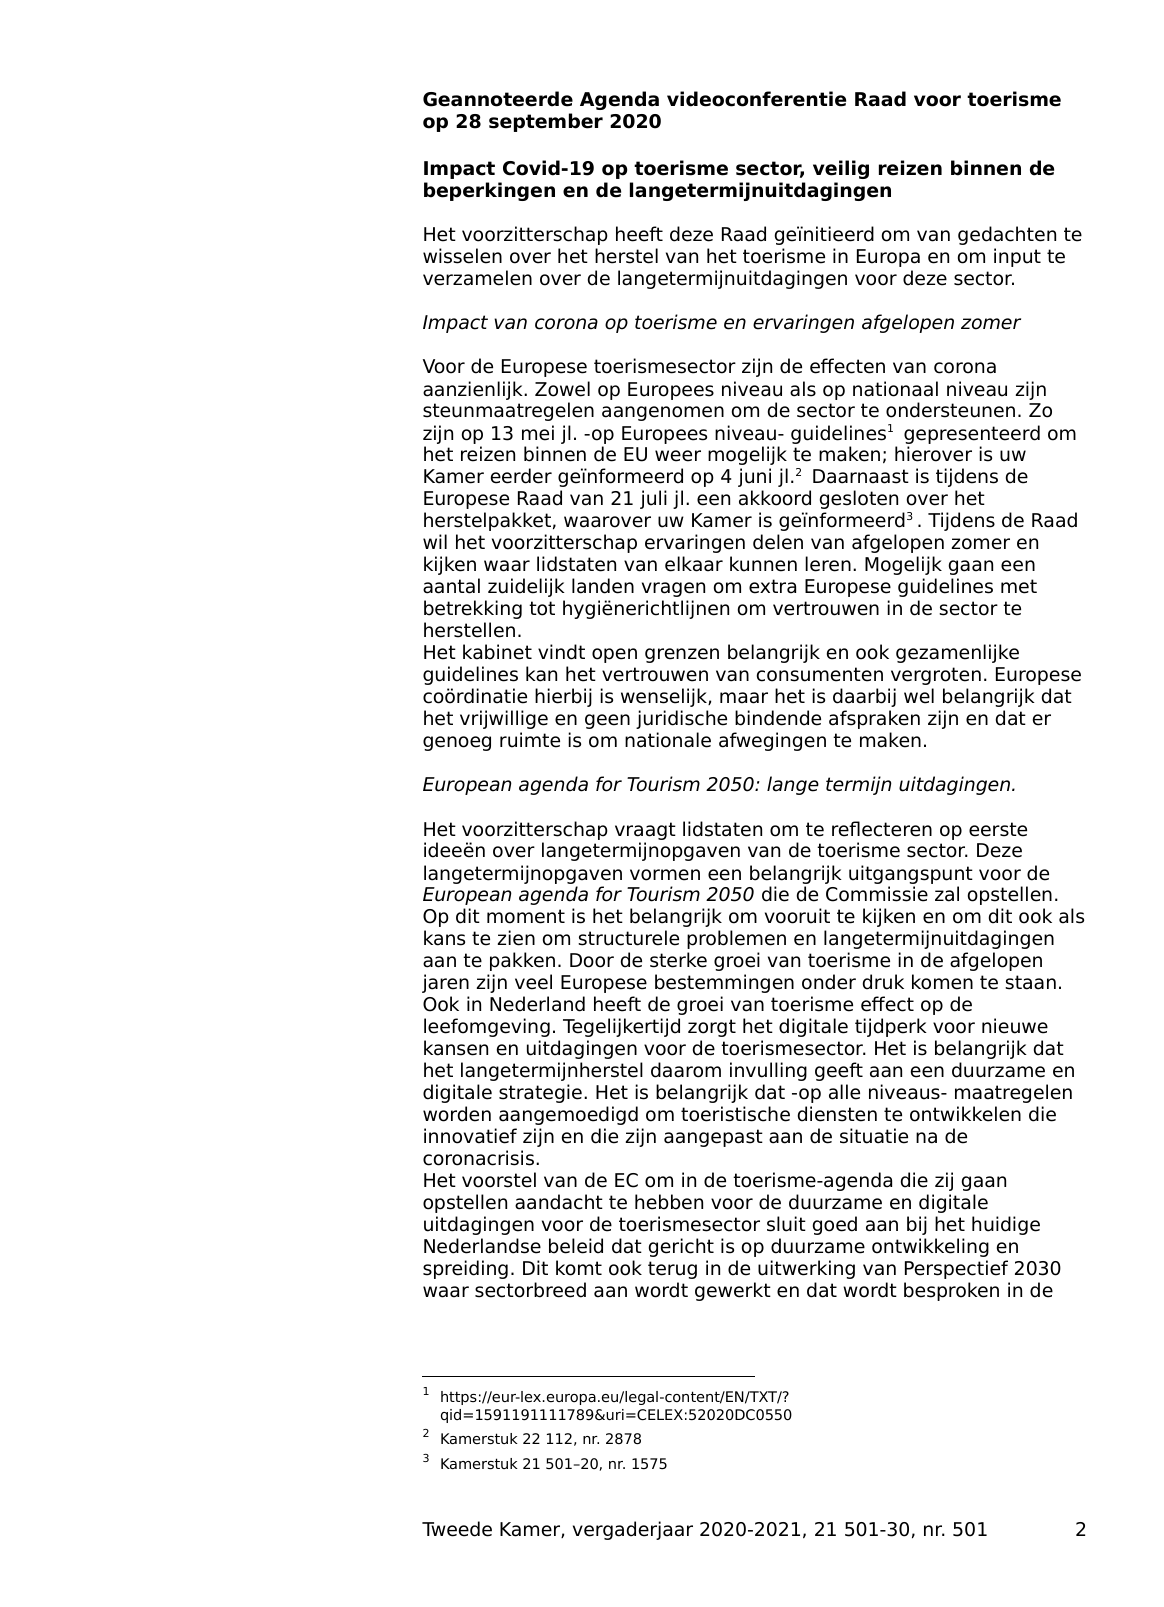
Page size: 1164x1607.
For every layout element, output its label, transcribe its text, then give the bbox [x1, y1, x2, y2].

text Het voorzitterschap heeft deze Raad geïnitieerd om van gedachten te wisselen over het herstel van het toerisme in Europa en om input te verzamelen over de langetermijnuitdagingen voor deze sector. [422, 224, 1087, 290]
subtitle European agenda for Tourism 2050: lange termijn uitdagingen. [422, 774, 1087, 796]
text Het voorzitterschap vraagt lidstaten om te reflecteren op eerste ideeën over langetermijnopgaven van de toerisme sector. Deze langetermijnopgaven vormen een belangrijk uitgangspunt voor de European agenda for Tourism 2050 die de Commissie zal opstellen. [422, 818, 1087, 906]
subtitle Geannoteerde Agenda videoconferentie Raad voor toerisme op 28 september 2020 [422, 89, 1087, 133]
text Kamerstuk 21 501–20, nr. 1575 [422, 1452, 1087, 1474]
text Op dit moment is het belangrijk om vooruit te kijken en om dit ook als kans te zien om structurele problemen en langetermijnuitdagingen aan te pakken. Door de sterke groei van toerisme in de afgelopen jaren zijn veel Europese bestemmingen onder druk komen te staan. Ook in Nederland heeft de groei van toerisme effect op de leefomgeving. Tegelijkertijd zorgt het digitale tijdperk voor nieuwe kansen en uitdagingen voor de toerismesector. Het is belangrijk dat het langetermijnherstel daarom invulling geeft aan een duurzame en digitale strategie. Het is belangrijk dat -op alle niveaus- maatregelen worden aangemoedigd om toeristische diensten te ontwikkelen die innovatief zijn en die zijn aangepast aan de situatie na de coronacrisis. [422, 906, 1087, 1170]
text https://eur-lex.europa.eu/legal-content/EN/TXT/?qid=1591191111789&uri=CELEX:52020DC0550 [422, 1385, 1087, 1424]
subtitle Impact Covid-19 op toerisme sector, veilig reizen binnen de beperkingen en de langetermijnuitdagingen [422, 158, 1087, 202]
text Het voorstel van de EC om in de toerisme-agenda die zij gaan opstellen aandacht te hebben voor de duurzame en digitale uitdagingen voor de toerismesector sluit goed aan bij het huidige Nederlandse beleid dat gericht is op duurzame ontwikkeling en spreiding. Dit komt ook terug in de uitwerking van Perspectief 2030 waar sectorbreed aan wordt gewerkt en dat wordt besproken in de [422, 1170, 1087, 1302]
text Kamerstuk 22 112, nr. 2878 [422, 1427, 1087, 1449]
subtitle Impact van corona op toerisme en ervaringen afgelopen zomer [422, 312, 1087, 334]
text Voor de Europese toerismesector zijn de effecten van corona aanzienlijk. Zowel op Europees niveau als op nationaal niveau zijn steunmaatregelen aangenomen om de sector te ondersteunen. Zo zijn op 13 mei jl. -op Europees niveau- guidelines gepresenteerd om het reizen binnen de EU weer mogelijk te maken; hierover is uw Kamer eerder geïnformeerd op 4 juni jl. Daarnaast is tijdens de Europese Raad van 21 juli jl. een akkoord gesloten over het herstelpakket, waarover uw Kamer is geïnformeerd. Tijdens de Raad wil het voorzitterschap ervaringen delen van afgelopen zomer en kijken waar lidstaten van elkaar kunnen leren. Mogelijk gaan een aantal zuidelijk landen vragen om extra Europese guidelines met betrekking tot hygiënerichtlijnen om vertrouwen in de sector te herstellen. [422, 356, 1087, 642]
text Het kabinet vindt open grenzen belangrijk en ook gezamenlijke guidelines kan het vertrouwen van consumenten vergroten. Europese coördinatie hierbij is wenselijk, maar het is daarbij wel belangrijk dat het vrijwillige en geen juridische bindende afspraken zijn en dat er genoeg ruimte is om nationale afwegingen te maken. [422, 642, 1087, 752]
